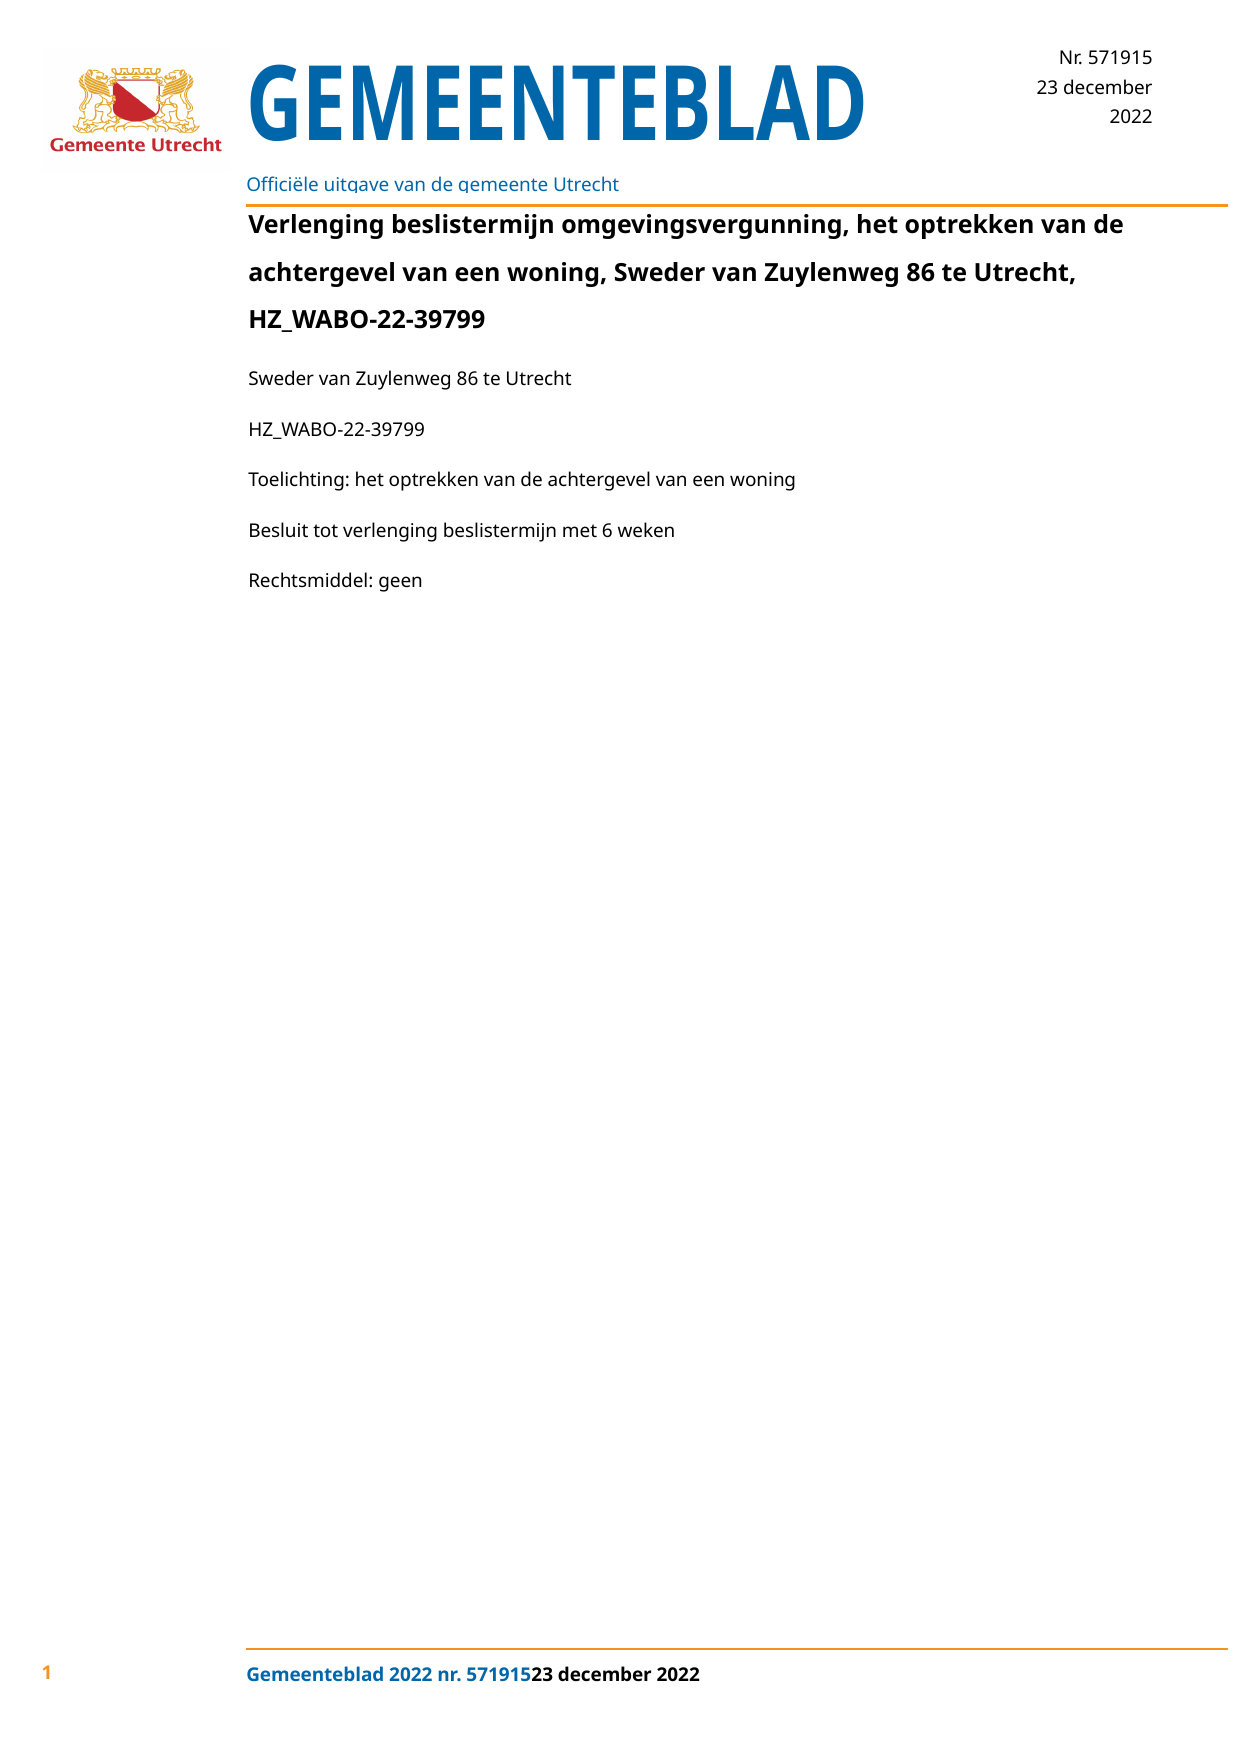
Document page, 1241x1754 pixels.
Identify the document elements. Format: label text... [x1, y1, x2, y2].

text Sweder van Zuylenweg 86 te Utrecht [248, 366, 1152, 391]
text HZ_WABO-22-39799 [248, 416, 1152, 442]
text Verlenging beslistermijn omgevingsvergunning, het optrekken van de achtergevel van een woning, Sweder van Zuylenweg 86 te Utrecht, HZ_WABO-22-39799 [248, 207, 1152, 336]
text Besluit tot verlenging beslistermijn met 6 weken [248, 517, 1152, 542]
text Rechtsmiddel: geen [248, 567, 1152, 593]
text Toelichting: het optrekken van de achtergevel van een woning [248, 466, 1152, 492]
picture [41, 47, 231, 172]
